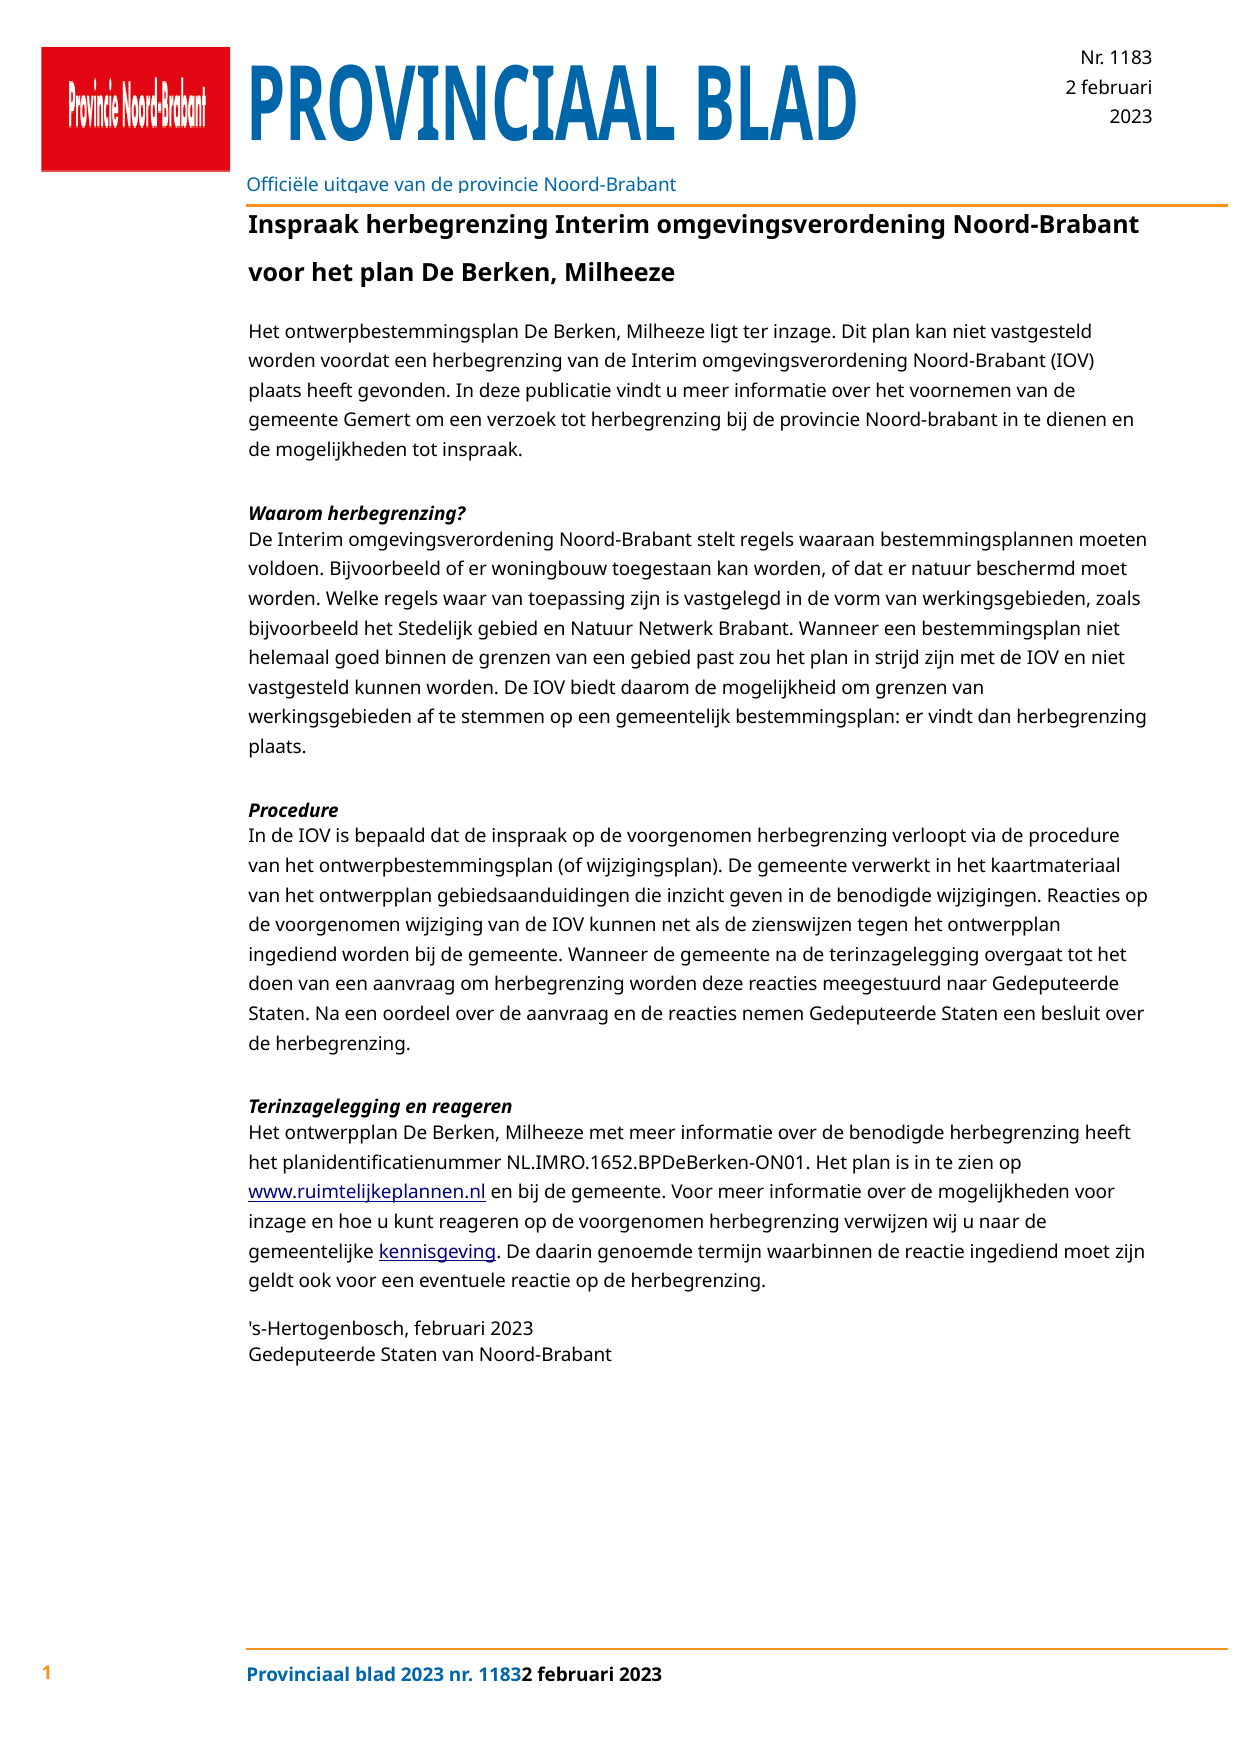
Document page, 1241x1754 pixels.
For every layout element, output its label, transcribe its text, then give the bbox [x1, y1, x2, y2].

text 's-Hertogenbosch, februari 2023 [248, 1315, 1152, 1341]
text Gedeputeerde Staten van Noord-Brabant [248, 1341, 1152, 1367]
text Het ontwerpplan De Berken, Milheeze met meer informatie over de benodigde herbegrenzing heeft het planidentificatienummer NL.IMRO.1652.BPDeBerken-ON01. Het plan is in te zien op www.ruimtelijkeplannen.nl en bij de gemeente. Voor meer informatie over de mogelijkheden voor inzage en hoe u kunt reageren op de voorgenomen herbegrenzing verwijzen wij u naar de gemeentelijke kennisgeving. De daarin genoemde termijn waarbinnen de reactie ingediend moet zijn geldt ook voor een eventuele reactie op de herbegrenzing. [248, 1119, 1152, 1293]
text Het ontwerpbestemmingsplan De Berken, Milheeze ligt ter inzage. Dit plan kan niet vastgesteld worden voordat een herbegrenzing van de Interim omgevingsverordening Noord-Brabant (IOV) plaats heeft gevonden. In deze publicatie vindt u meer informatie over het voornemen van de gemeente Gemert om een verzoek tot herbegrenzing bij de provincie Noord-brabant in te dienen en de mogelijkheden tot inspraak. [248, 318, 1152, 462]
text De Interim omgevingsverordening Noord-Brabant stelt regels waaraan bestemmingsplannen moeten voldoen. Bijvoorbeeld of er woningbouw toegestaan kan worden, of dat er natuur beschermd moet worden. Welke regels waar van toepassing zijn is vastgelegd in de vorm van werkingsgebieden, zoals bijvoorbeeld het Stedelijk gebied en Natuur Netwerk Brabant. Wanneer een bestemmingsplan niet helemaal goed binnen de grenzen van een gebied past zou het plan in strijd zijn met de IOV en niet vastgesteld kunnen worden. De IOV biedt daarom de mogelijkheid om grenzen van werkingsgebieden af te stemmen op een gemeentelijk bestemmingsplan: er vindt dan herbegrenzing plaats. [248, 526, 1152, 759]
text Procedure [248, 797, 1152, 823]
text Waarom herbegrenzing? [248, 500, 1152, 526]
picture [41, 47, 231, 172]
text Terinzagelegging en reageren [248, 1094, 1152, 1119]
text Inspraak herbegrenzing Interim omgevingsverordening Noord-Brabant voor het plan De Berken, Milheeze [248, 207, 1152, 288]
text In de IOV is bepaald dat de inspraak op de voorgenomen herbegrenzing verloopt via de procedure van het ontwerpbestemmingsplan (of wijzigingsplan). De gemeente verwerkt in het kaartmateriaal van het ontwerpplan gebiedsaanduidingen die inzicht geven in de benodigde wijzigingen. Reacties op de voorgenomen wijziging van de IOV kunnen net als de zienswijzen tegen het ontwerpplan ingediend worden bij de gemeente. Wanneer de gemeente na de terinzagelegging overgaat tot het doen van een aanvraag om herbegrenzing worden deze reacties meegestuurd naar Gedeputeerde Staten. Na een oordeel over de aanvraag en de reacties nemen Gedeputeerde Staten een besluit over de herbegrenzing. [248, 823, 1152, 1056]
